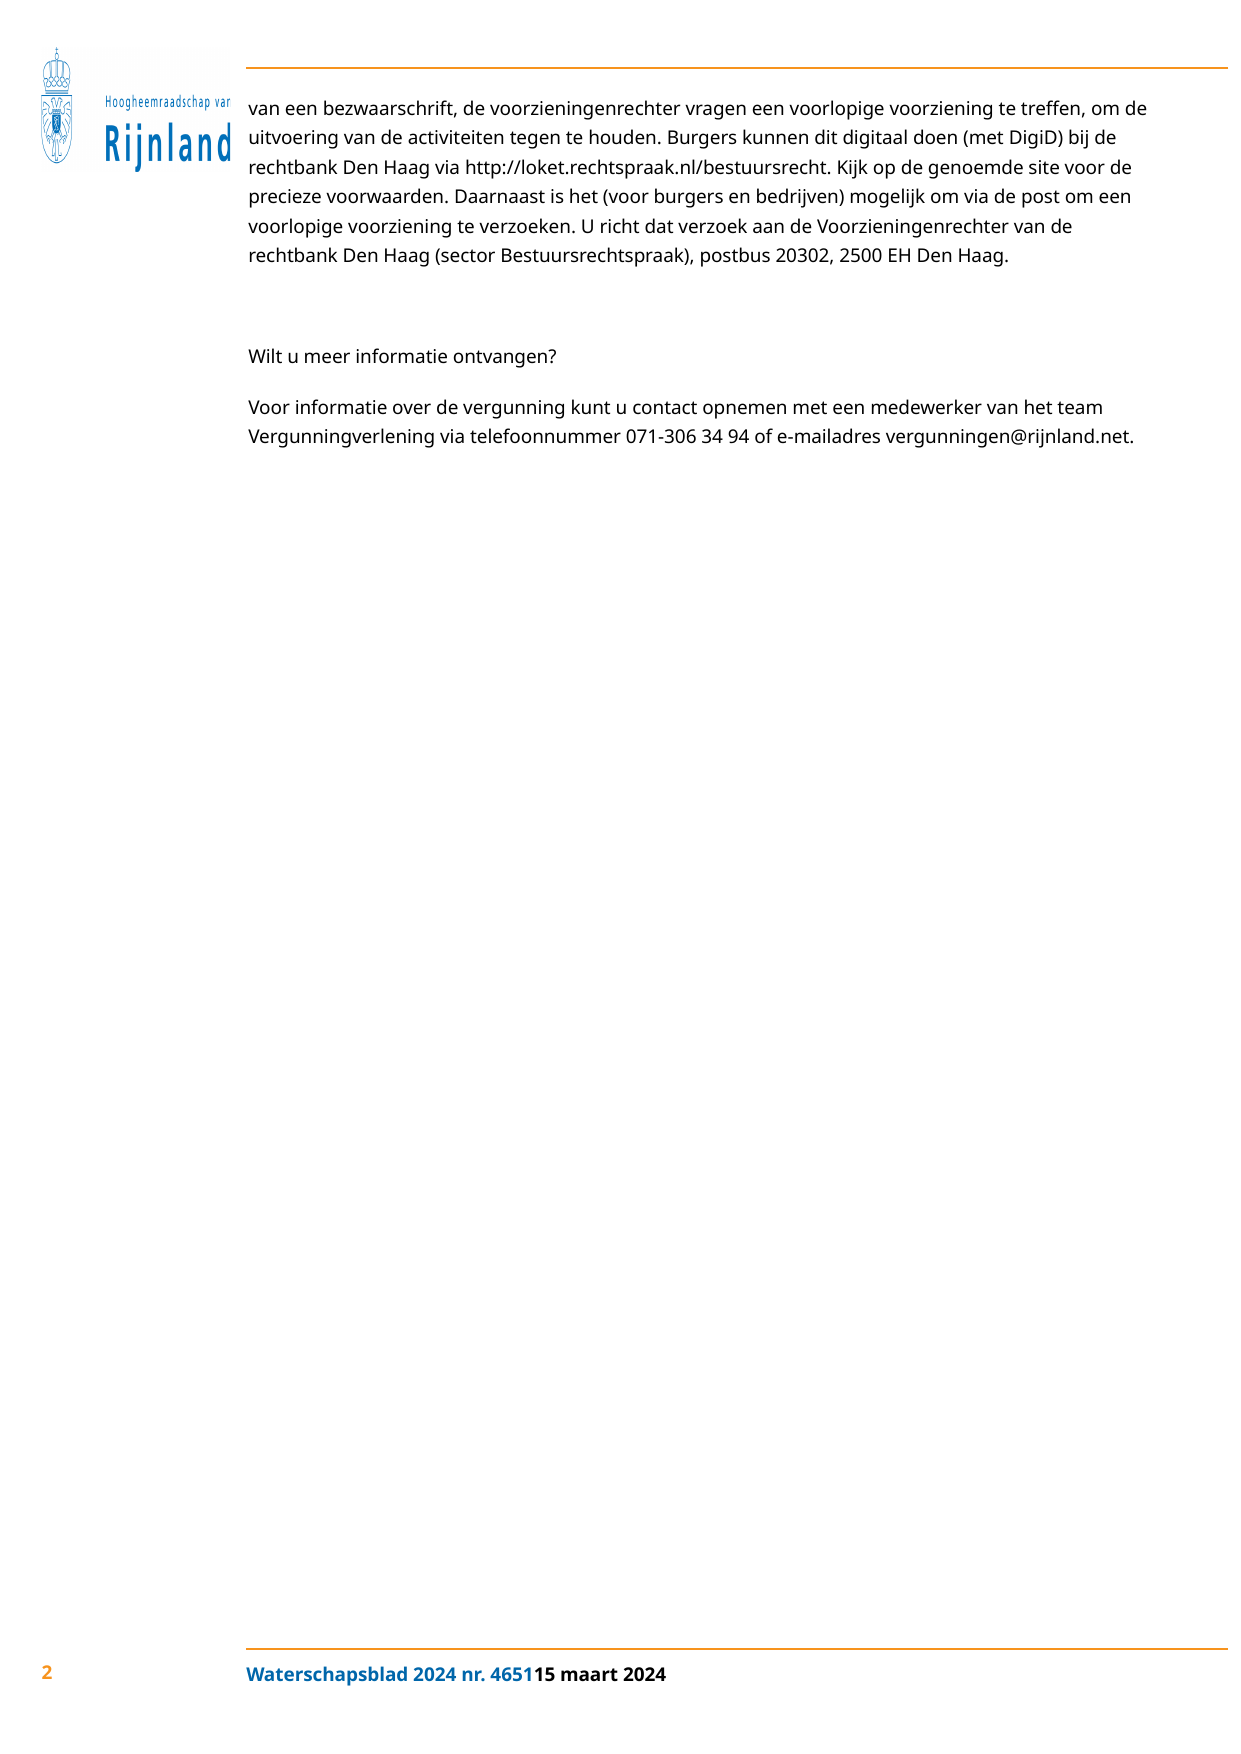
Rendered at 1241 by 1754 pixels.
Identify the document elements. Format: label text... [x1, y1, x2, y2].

text van een bezwaarschrift, de voorzieningenrechter vragen een voorlopige voorziening te treffen, om de uitvoering van de activiteiten tegen te houden. Burgers kunnen dit digitaal doen (met DigiD) bij de rechtbank Den Haag via http://loket.rechtspraak.nl/bestuursrecht. Kijk op de genoemde site voor de precieze voorwaarden. Daarnaast is het (voor burgers en bedrijven) mogelijk om via de post om een voorlopige voorziening te verzoeken. U richt dat verzoek aan de Voorzieningenrechter van de rechtbank Den Haag (sector Bestuursrechtspraak), postbus 20302, 2500 EH Den Haag. [248, 95, 1152, 268]
text Wilt u meer informatie ontvangen? [248, 343, 1152, 369]
picture [41, 47, 231, 172]
text Voor informatie over de vergunning kunt u contact opnemen met een medewerker van het team Vergunningverlening via telefoonnummer 071-306 34 94 of e-mailadres vergunningen@rijnland.net. [248, 394, 1152, 449]
